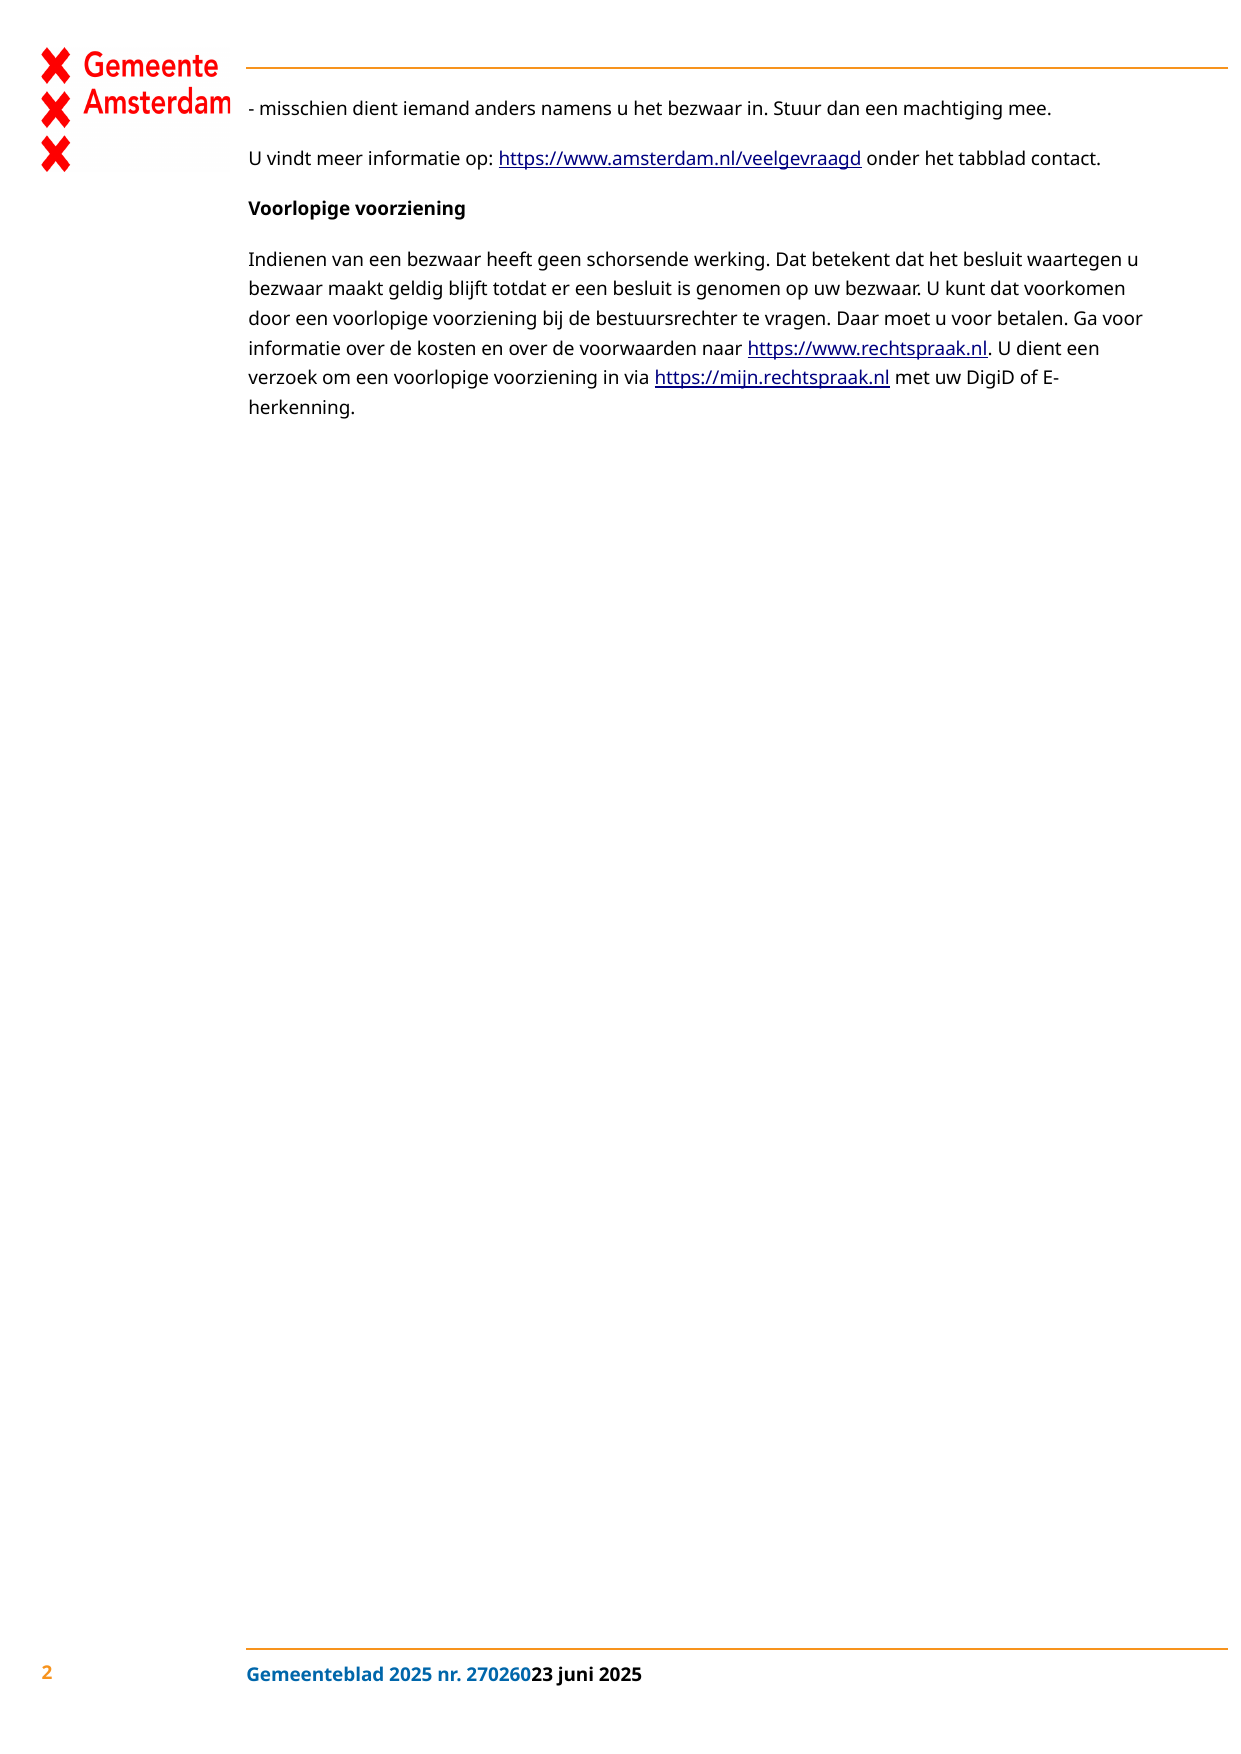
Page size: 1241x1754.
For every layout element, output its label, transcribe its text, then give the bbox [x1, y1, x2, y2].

picture [41, 47, 231, 172]
text - misschien dient iemand anders namens u het bezwaar in. Stuur dan een machtiging mee. [248, 95, 1152, 121]
text Voorlopige voorziening [248, 196, 1152, 221]
text Indienen van een bezwaar heeft geen schorsende werking. Dat betekent dat het besluit waartegen u bezwaar maakt geldig blijft totdat er een besluit is genomen op uw bezwaar. U kunt dat voorkomen door een voorlopige voorziening bij de bestuursrechter te vragen. Daar moet u voor betalen. Ga voor informatie over de kosten en over de voorwaarden naar https://www.rechtspraak.nl. U dient een verzoek om een voorlopige voorziening in via https://mijn.rechtspraak.nl met uw DigiD of E-herkenning. [248, 246, 1152, 420]
text U vindt meer informatie op: https://www.amsterdam.nl/veelgevraagd onder het tabblad contact. [248, 145, 1152, 171]
